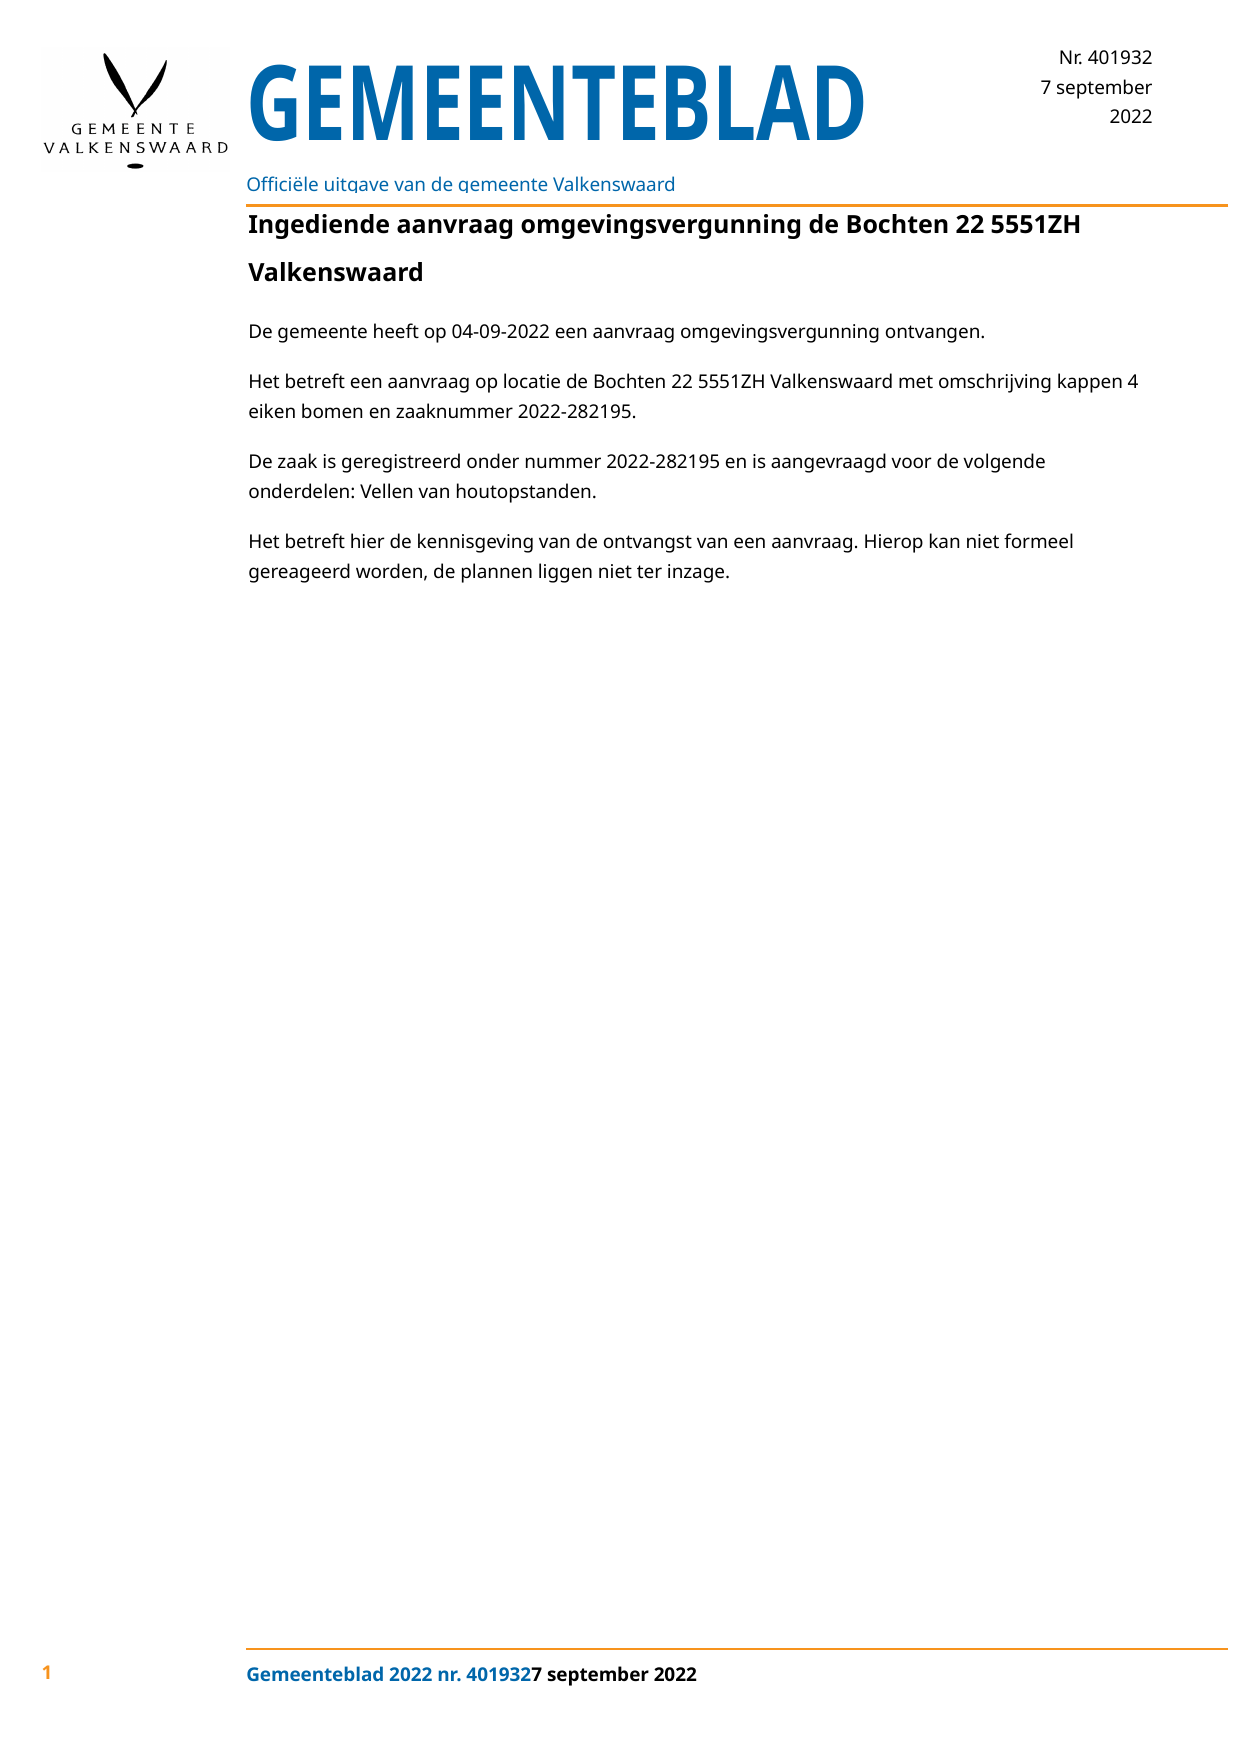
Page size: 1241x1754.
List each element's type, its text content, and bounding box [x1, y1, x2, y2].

picture [41, 47, 231, 172]
text De zaak is geregistreerd onder nummer 2022-282195 en is aangevraagd voor de volgende onderdelen: Vellen van houtopstanden. [248, 448, 1152, 504]
text Het betreft hier de kennisgeving van de ontvangst van een aanvraag. Hierop kan niet formeel gereageerd worden, de plannen liggen niet ter inzage. [248, 528, 1152, 584]
text Ingediende aanvraag omgevingsvergunning de Bochten 22 5551ZH Valkenswaard [248, 207, 1152, 288]
text De gemeente heeft op 04-09-2022 een aanvraag omgevingsvergunning ontvangen. [248, 318, 1152, 344]
text Het betreft een aanvraag op locatie de Bochten 22 5551ZH Valkenswaard met omschrijving kappen 4 eiken bomen en zaaknummer 2022-282195. [248, 368, 1152, 424]
